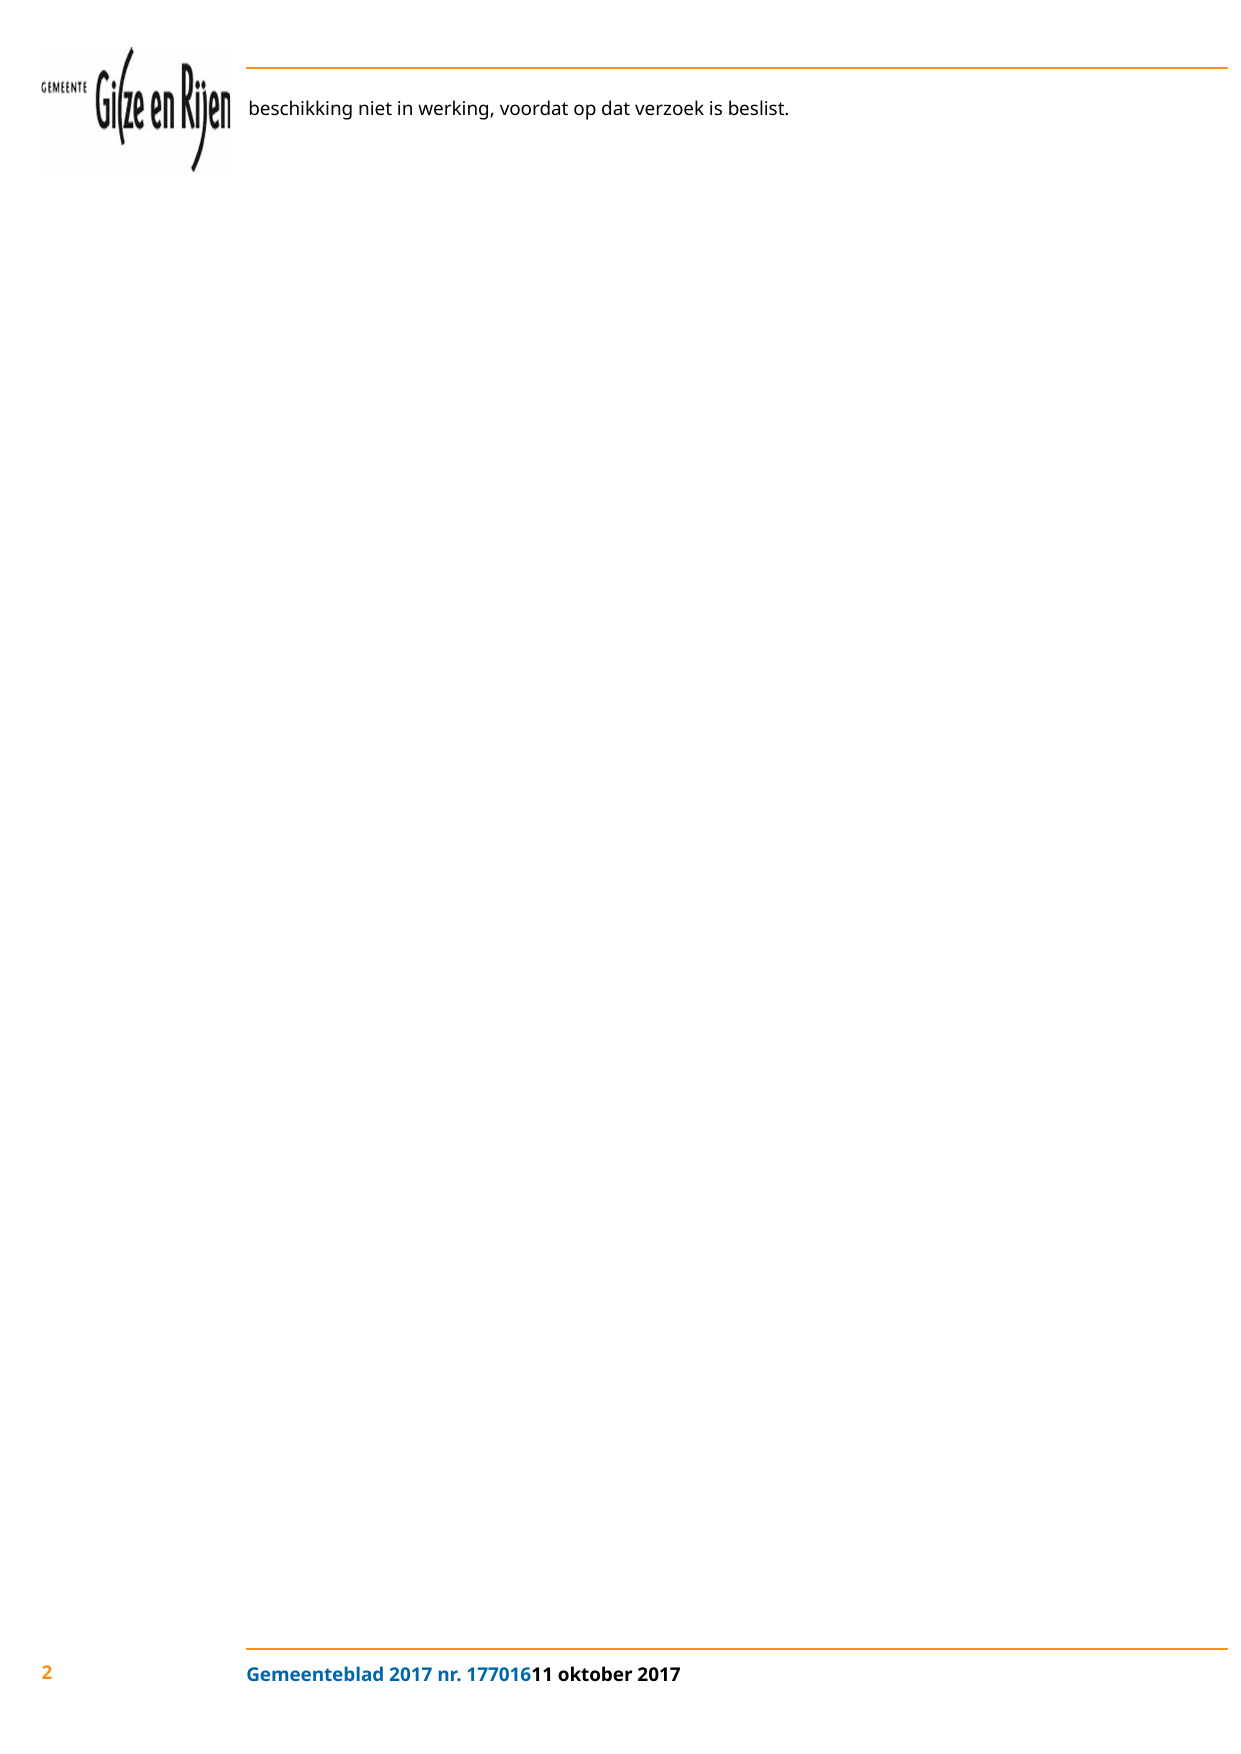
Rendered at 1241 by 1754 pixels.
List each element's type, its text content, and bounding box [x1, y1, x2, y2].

picture [41, 47, 231, 172]
text beschikking niet in werking, voordat op dat verzoek is beslist. [248, 95, 1152, 121]
